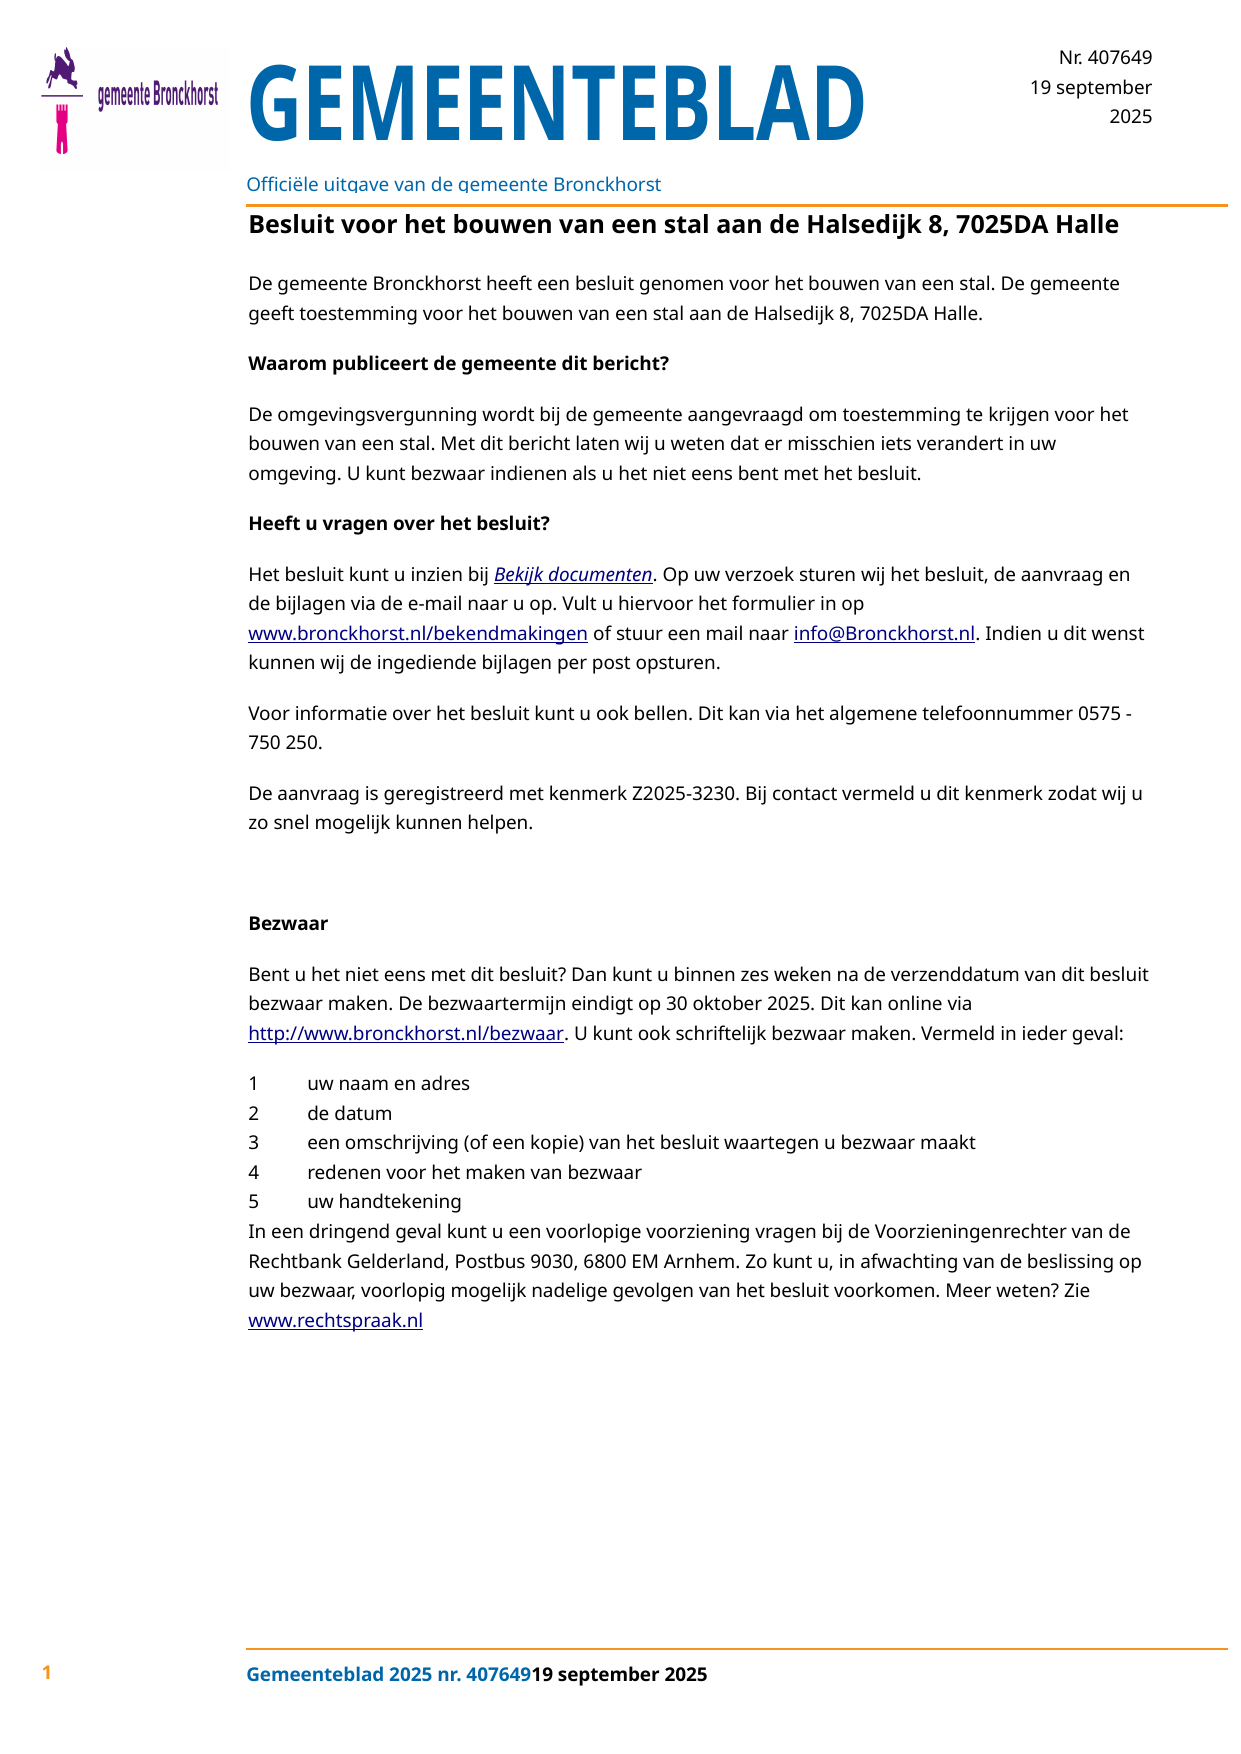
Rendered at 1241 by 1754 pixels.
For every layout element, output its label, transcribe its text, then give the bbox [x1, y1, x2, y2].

text Voor informatie over het besluit kunt u ook bellen. Dit kan via het algemene telefoonnummer 0575 - 750 250. [248, 700, 1152, 755]
text In een dringend geval kunt u een voorlopige voorziening vragen bij de Voorzieningenrechter van de Rechtbank Gelderland, Postbus 9030, 6800 EM Arnhem. Zo kunt u, in afwachting van de beslissing op uw bezwaar, voorlopig mogelijk nadelige gevolgen van het besluit voorkomen. Meer weten? Zie www.rechtspraak.nl [248, 1218, 1152, 1333]
list een omschrijving (of een kopie) van het besluit waartegen u bezwaar maakt [248, 1129, 1152, 1155]
text Het besluit kunt u inzien bij Bekijk documenten. Op uw verzoek sturen wij het besluit, de aanvraag en de bijlagen via de e-mail naar u op. Vult u hiervoor het formulier in op www.bronckhorst.nl/bekendmakingen of stuur een mail naar info@Bronckhorst.nl. Indien u dit wenst kunnen wij de ingediende bijlagen per post opsturen. [248, 561, 1152, 675]
picture [41, 47, 231, 172]
text Besluit voor het bouwen van een stal aan de Halsedijk 8, 7025DA Halle [248, 207, 1152, 241]
text De gemeente Bronckhorst heeft een besluit genomen voor het bouwen van een stal. De gemeente geeft toestemming voor het bouwen van een stal aan de Halsedijk 8, 7025DA Halle. [248, 270, 1152, 326]
list uw handtekening [248, 1189, 1152, 1214]
list de datum [248, 1100, 1152, 1126]
text De aanvraag is geregistreerd met kenmerk Z2025-3230. Bij contact vermeld u dit kenmerk zodat wij u zo snel mogelijk kunnen helpen. [248, 780, 1152, 835]
text Bezwaar [248, 910, 1152, 936]
text Waarom publiceert de gemeente dit bericht? [248, 350, 1152, 376]
text De omgevingsvergunning wordt bij de gemeente aangevraagd om toestemming te krijgen voor het bouwen van een stal. Met dit bericht laten wij u weten dat er misschien iets verandert in uw omgeving. U kunt bezwaar indienen als u het niet eens bent met het besluit. [248, 401, 1152, 486]
text Bent u het niet eens met dit besluit? Dan kunt u binnen zes weken na de verzenddatum van dit besluit bezwaar maken. De bezwaartermijn eindigt op 30 oktober 2025. Dit kan online via http://www.bronckhorst.nl/bezwaar. U kunt ook schriftelijk bezwaar maken. Vermeld in ieder geval: [248, 961, 1152, 1046]
list uw naam en adres [248, 1070, 1152, 1096]
text Heeft u vragen over het besluit? [248, 510, 1152, 536]
list redenen voor het maken van bezwaar [248, 1159, 1152, 1185]
